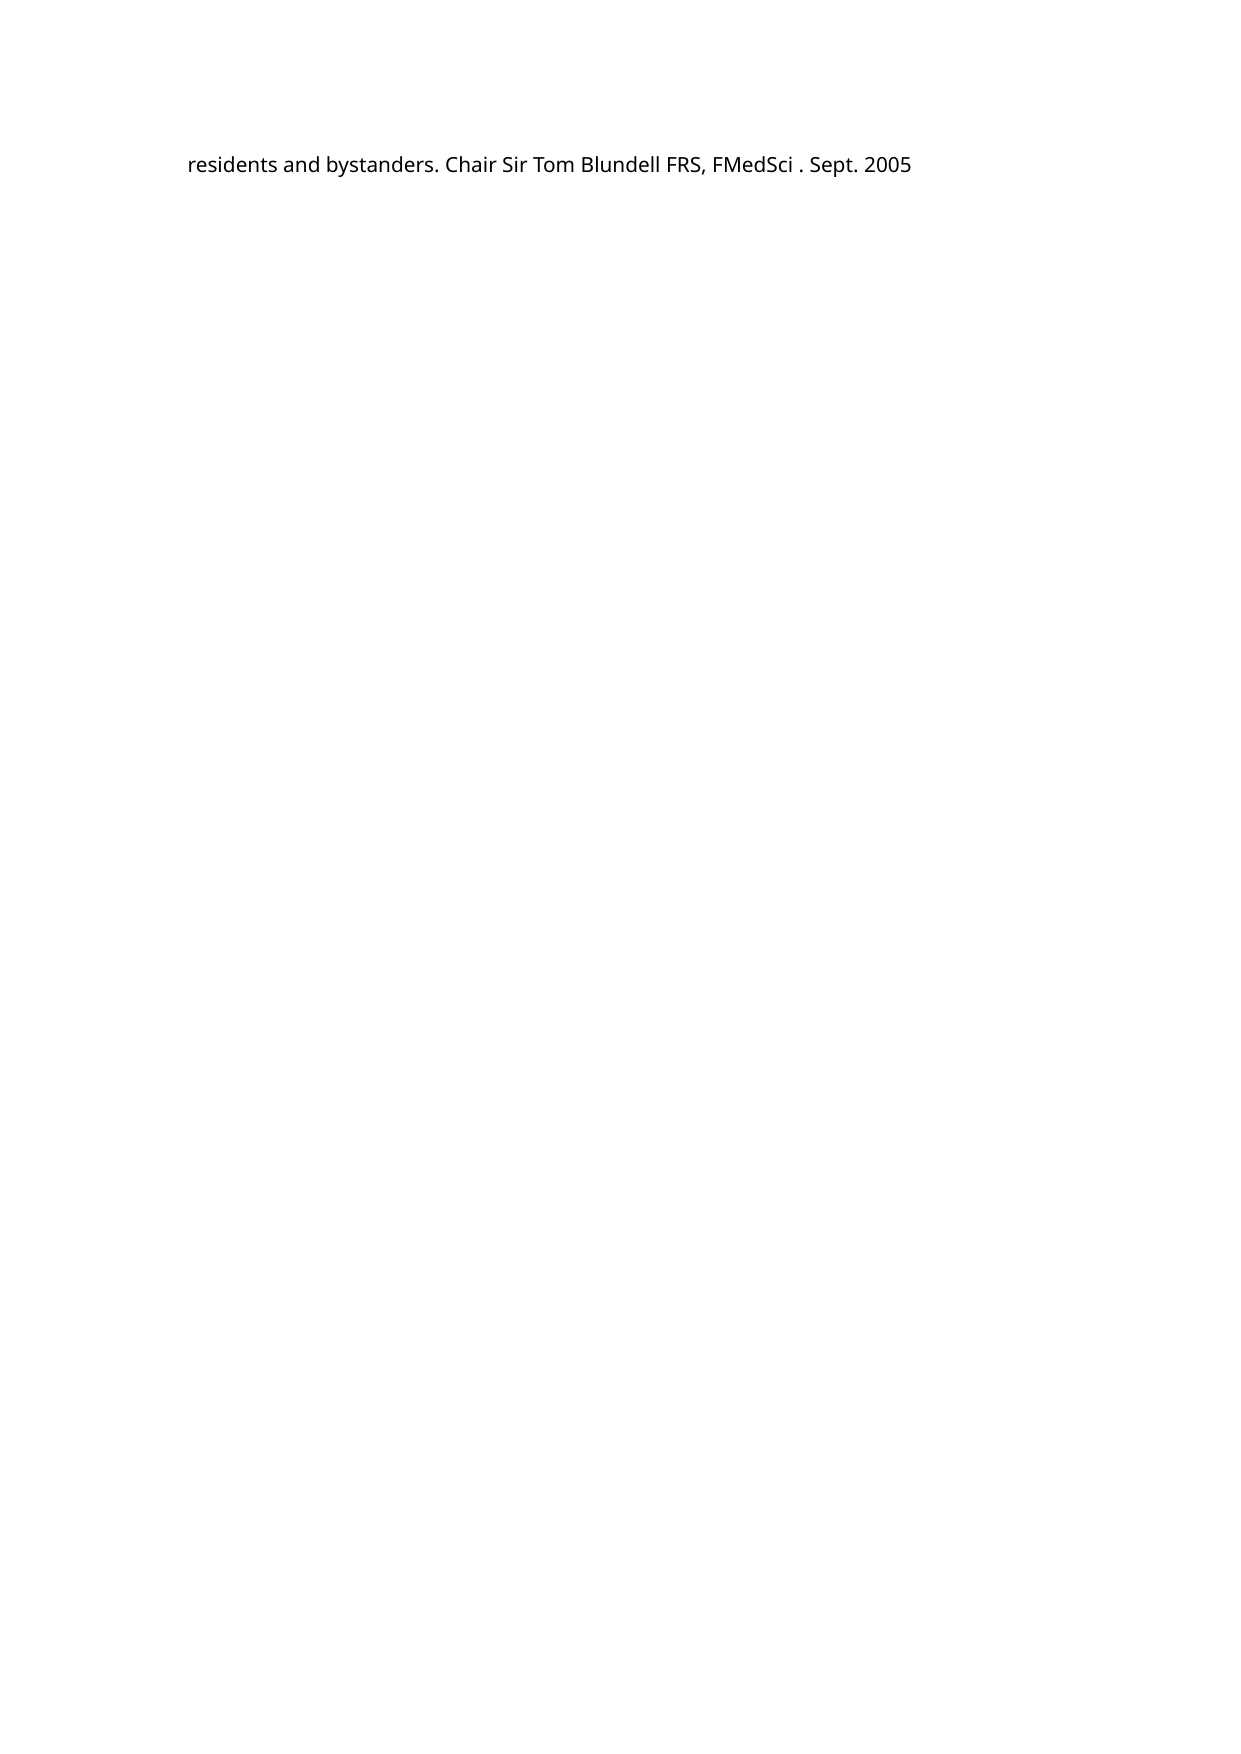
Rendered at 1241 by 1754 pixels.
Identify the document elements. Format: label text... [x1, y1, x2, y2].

text residents and bystanders. Chair Sir Tom Blundell FRS, FMedSci . Sept. 2005 [187, 150, 1053, 178]
